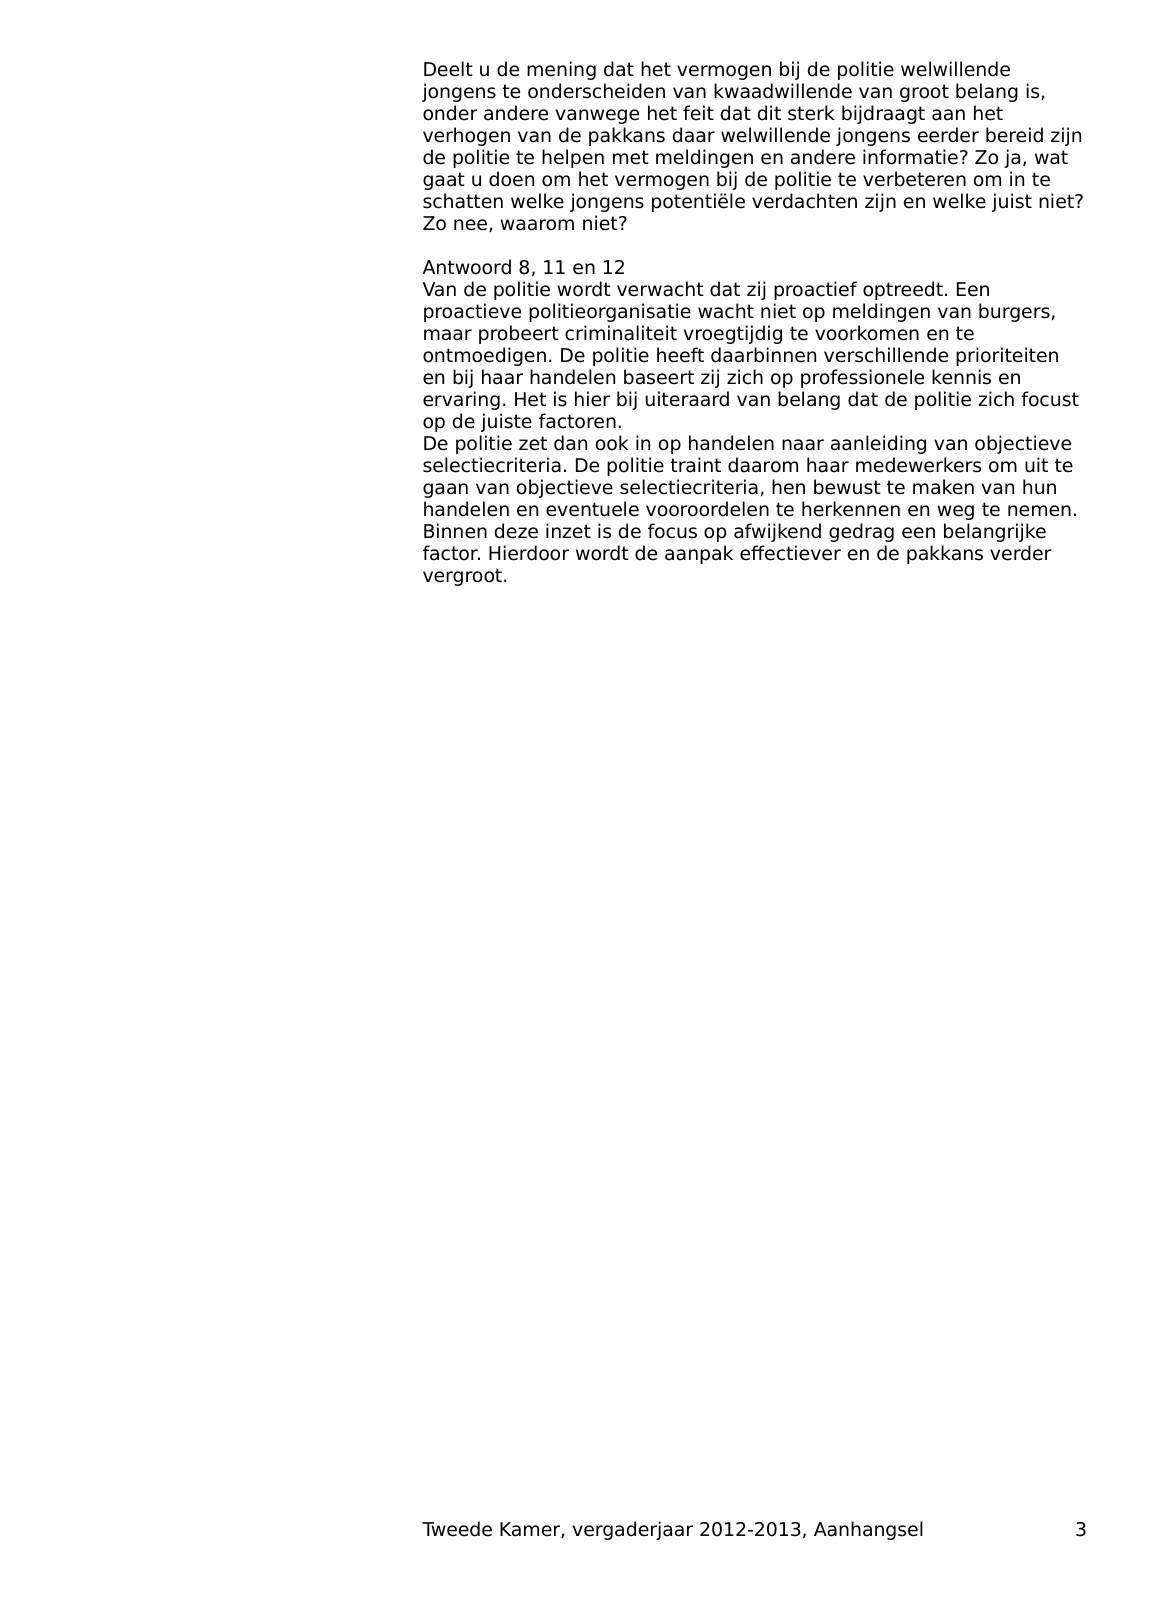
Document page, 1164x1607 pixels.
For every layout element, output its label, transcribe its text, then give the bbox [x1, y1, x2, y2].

text Van de politie wordt verwacht dat zij proactief optreedt. Een proactieve politieorganisatie wacht niet op meldingen van burgers, maar probeert criminaliteit vroegtijdig te voorkomen en te ontmoedigen. De politie heeft daarbinnen verschillende prioriteiten en bij haar handelen baseert zij zich op professionele kennis en ervaring. Het is hier bij uiteraard van belang dat de politie zich focust op de juiste factoren. [422, 279, 1087, 433]
text Antwoord 8, 11 en 12 [422, 257, 1087, 279]
text Deelt u de mening dat het vermogen bij de politie welwillende jongens te onderscheiden van kwaadwillende van groot belang is, onder andere vanwege het feit dat dit sterk bijdraagt aan het verhogen van de pakkans daar welwillende jongens eerder bereid zijn de politie te helpen met meldingen en andere informatie? Zo ja, wat gaat u doen om het vermogen bij de politie te verbeteren om in te schatten welke jongens potentiële verdachten zijn en welke juist niet? Zo nee, waarom niet? [422, 59, 1087, 235]
text De politie zet dan ook in op handelen naar aanleiding van objectieve selectiecriteria. De politie traint daarom haar medewerkers om uit te gaan van objectieve selectiecriteria, hen bewust te maken van hun handelen en eventuele vooroordelen te herkennen en weg te nemen. Binnen deze inzet is de focus op afwijkend gedrag een belangrijke factor. Hierdoor wordt de aanpak effectiever en de pakkans verder vergroot. [422, 433, 1087, 587]
